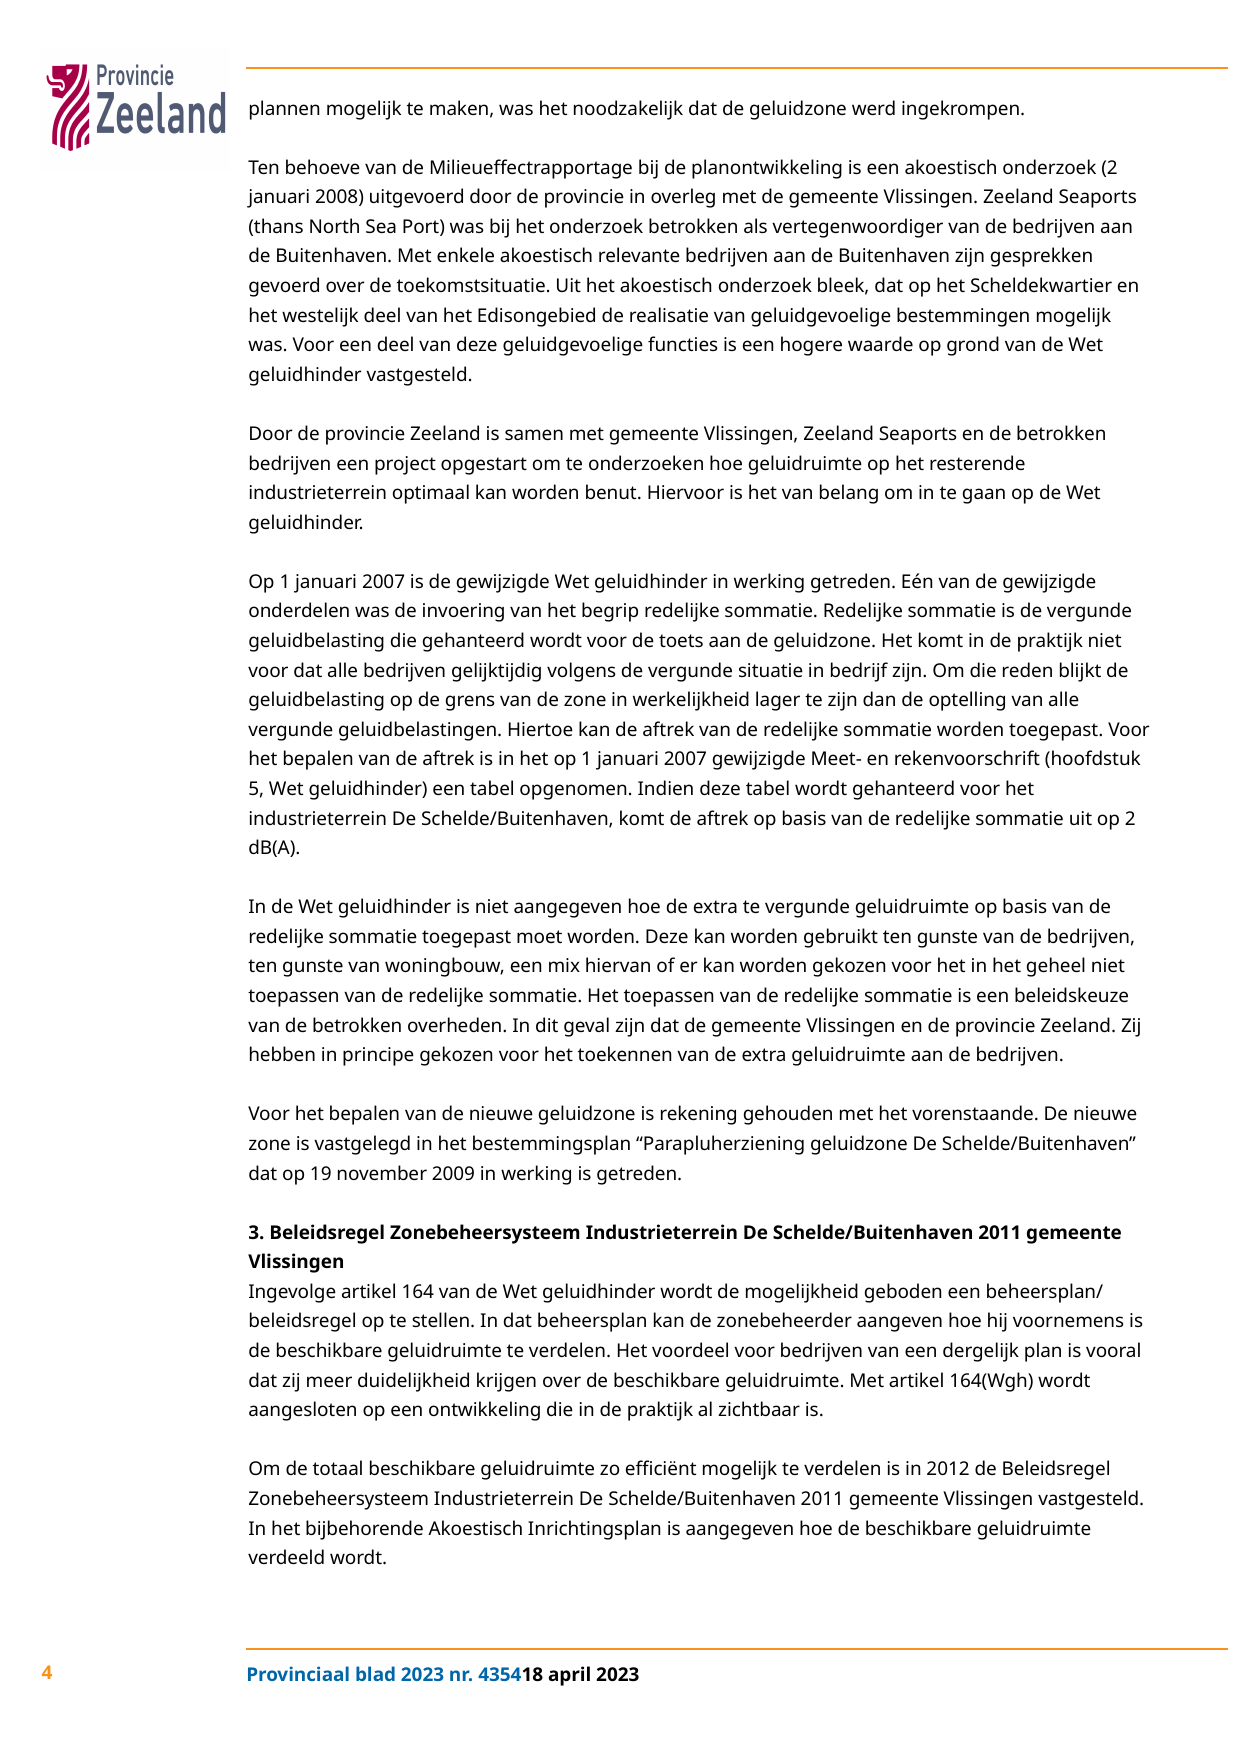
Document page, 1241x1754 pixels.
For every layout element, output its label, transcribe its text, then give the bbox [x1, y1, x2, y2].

picture [41, 47, 231, 172]
text 3. Beleidsregel Zonebeheersysteem Industrieterrein De Schelde/Buitenhaven 2011 gemeente Vlissingen [248, 1219, 1152, 1274]
text Ingevolge artikel 164 van de Wet geluidhinder wordt de mogelijkheid geboden een beheersplan/ beleidsregel op te stellen. In dat beheersplan kan de zonebeheerder aangeven hoe hij voornemens is de beschikbare geluidruimte te verdelen. Het voordeel voor bedrijven van een dergelijk plan is vooral dat zij meer duidelijkheid krijgen over de beschikbare geluidruimte. Met artikel 164(Wgh) wordt aangesloten op een ontwikkeling die in de praktijk al zichtbaar is. [248, 1278, 1152, 1422]
text Ten behoeve van de Milieueffectrapportage bij de planontwikkeling is een akoestisch onderzoek (2 januari 2008) uitgevoerd door de provincie in overleg met de gemeente Vlissingen. Zeeland Seaports (thans North Sea Port) was bij het onderzoek betrokken als vertegenwoordiger van de bedrijven aan de Buitenhaven. Met enkele akoestisch relevante bedrijven aan de Buitenhaven zijn gesprekken gevoerd over de toekomstsituatie. Uit het akoestisch onderzoek bleek, dat op het Scheldekwartier en het westelijk deel van het Edisongebied de realisatie van geluidgevoelige bestemmingen mogelijk was. Voor een deel van deze geluidgevoelige functies is een hogere waarde op grond van de Wet geluidhinder vastgesteld. [248, 154, 1152, 387]
text Voor het bepalen van de nieuwe geluidzone is rekening gehouden met het vorenstaande. De nieuwe zone is vastgelegd in het bestemmingsplan “Parapluherziening geluidzone De Schelde/Buitenhaven” dat op 19 november 2009 in werking is getreden. [248, 1101, 1152, 1186]
text plannen mogelijk te maken, was het noodzakelijk dat de geluidzone werd ingekrompen. [248, 95, 1152, 121]
text In de Wet geluidhinder is niet aangegeven hoe de extra te vergunde geluidruimte op basis van de redelijke sommatie toegepast moet worden. Deze kan worden gebruikt ten gunste van de bedrijven, ten gunste van woningbouw, een mix hiervan of er kan worden gekozen voor het in het geheel niet toepassen van de redelijke sommatie. Het toepassen van de redelijke sommatie is een beleidskeuze van de betrokken overheden. In dit geval zijn dat de gemeente Vlissingen en de provincie Zeeland. Zij hebben in principe gekozen voor het toekennen van de extra geluidruimte aan de bedrijven. [248, 893, 1152, 1067]
text Om de totaal beschikbare geluidruimte zo efficiënt mogelijk te verdelen is in 2012 de Beleidsregel Zonebeheersysteem Industrieterrein De Schelde/Buitenhaven 2011 gemeente Vlissingen vastgesteld. In het bijbehorende Akoestisch Inrichtingsplan is aangegeven hoe de beschikbare geluidruimte verdeeld wordt. [248, 1456, 1152, 1570]
text Op 1 januari 2007 is de gewijzigde Wet geluidhinder in werking getreden. Eén van de gewijzigde onderdelen was de invoering van het begrip redelijke sommatie. Redelijke sommatie is de vergunde geluidbelasting die gehanteerd wordt voor de toets aan de geluidzone. Het komt in de praktijk niet voor dat alle bedrijven gelijktijdig volgens de vergunde situatie in bedrijf zijn. Om die reden blijkt de geluidbelasting op de grens van de zone in werkelijkheid lager te zijn dan de optelling van alle vergunde geluidbelastingen. Hiertoe kan de aftrek van de redelijke sommatie worden toegepast. Voor het bepalen van de aftrek is in het op 1 januari 2007 gewijzigde Meet- en rekenvoorschrift (hoofdstuk 5, Wet geluidhinder) een tabel opgenomen. Indien deze tabel wordt gehanteerd voor het industrieterrein De Schelde/Buitenhaven, komt de aftrek op basis van de redelijke sommatie uit op 2 dB(A). [248, 568, 1152, 860]
text Door de provincie Zeeland is samen met gemeente Vlissingen, Zeeland Seaports en de betrokken bedrijven een project opgestart om te onderzoeken hoe geluidruimte op het resterende industrieterrein optimaal kan worden benut. Hiervoor is het van belang om in te gaan op de Wet geluidhinder. [248, 420, 1152, 535]
